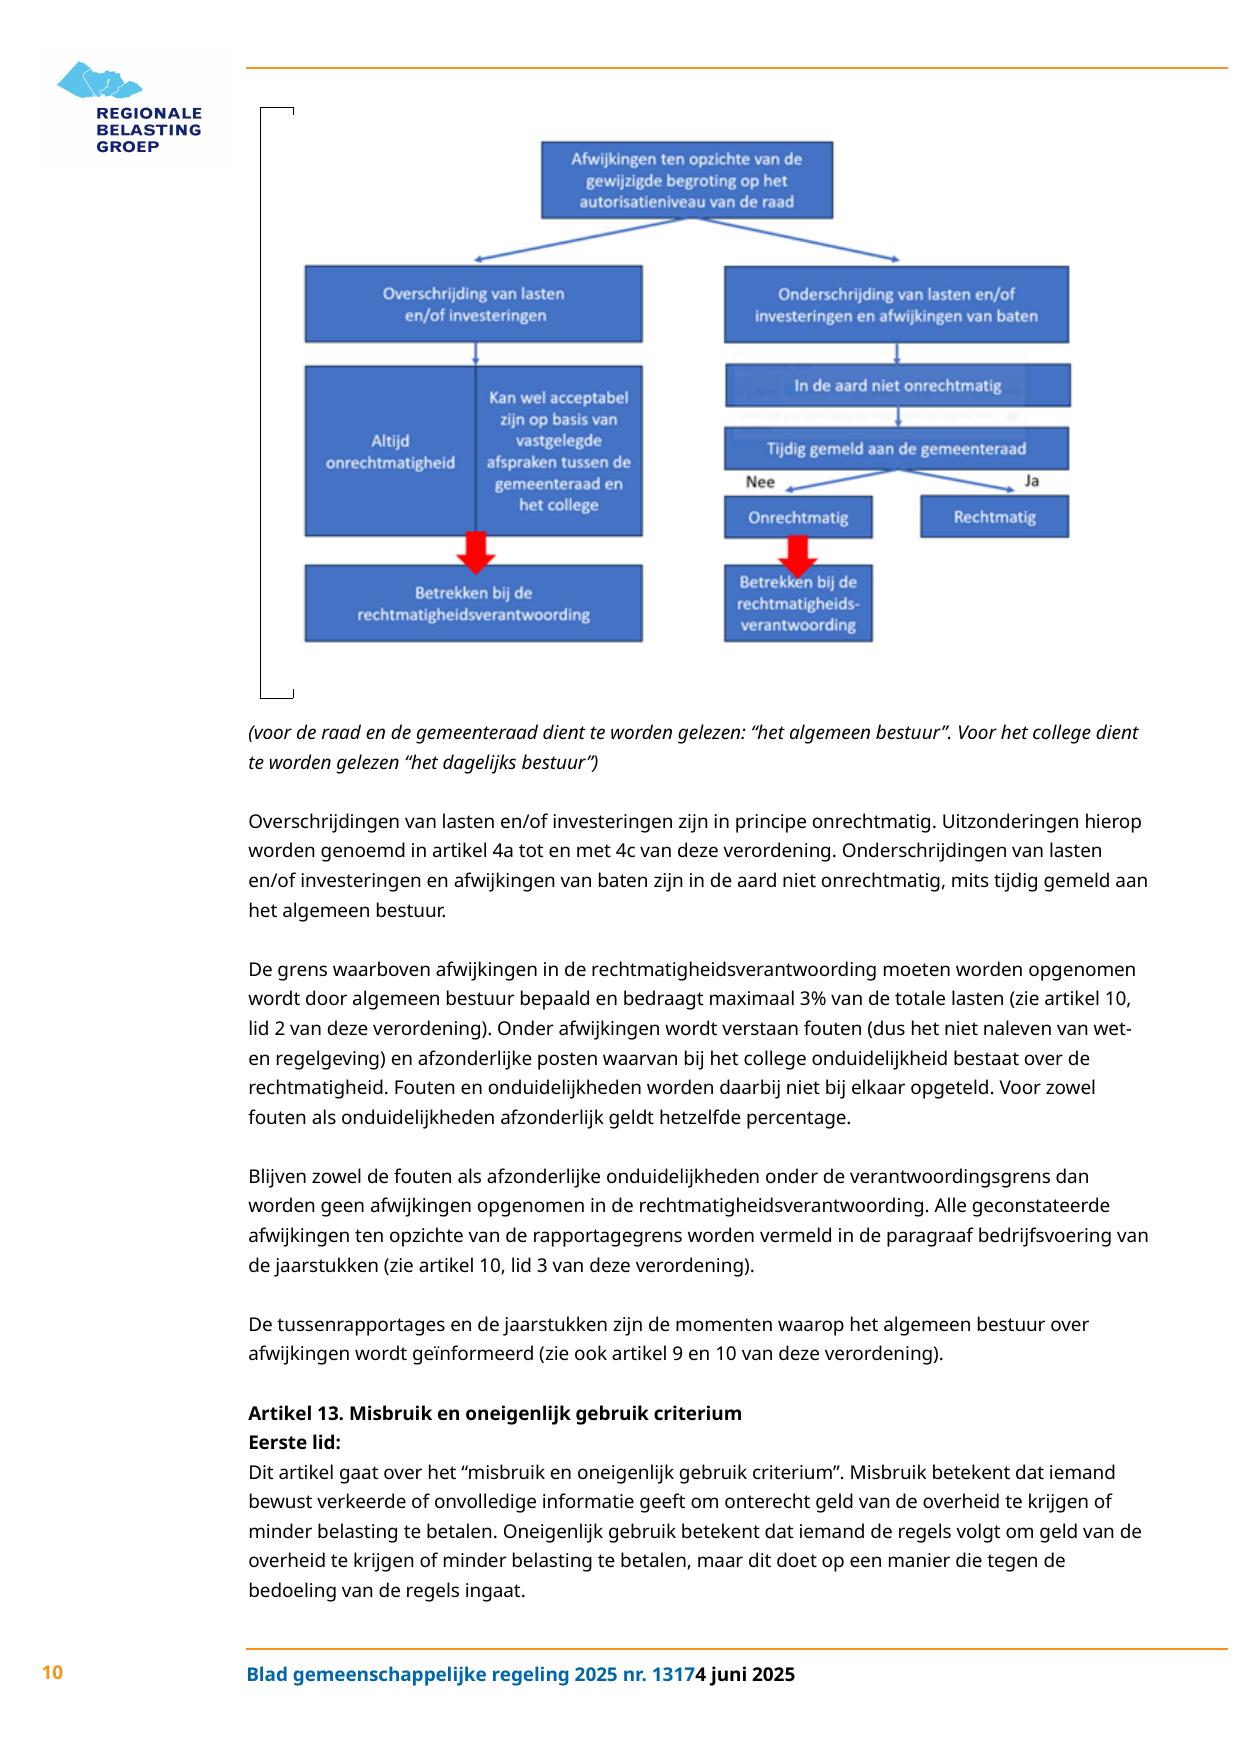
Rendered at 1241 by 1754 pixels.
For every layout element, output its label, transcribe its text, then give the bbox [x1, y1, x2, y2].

text De grens waarboven afwijkingen in de rechtmatigheidsverantwoording moeten worden opgenomen wordt door algemeen bestuur bepaald en bedraagt maximaal 3% van de totale lasten (zie artikel 10, lid 2 van deze verordening). Onder afwijkingen wordt verstaan fouten (dus het niet naleven van wet‐ en regelgeving) en afzonderlijke posten waarvan bij het college onduidelijkheid bestaat over de rechtmatigheid. Fouten en onduidelijkheden worden daarbij niet bij elkaar opgeteld. Voor zowel fouten als onduidelijkheden afzonderlijk geldt hetzelfde percentage. [248, 956, 1152, 1129]
text Eerste lid: [248, 1429, 1152, 1455]
text Blijven zowel de fouten als afzonderlijke onduidelijkheden onder de verantwoordingsgrens dan worden geen afwijkingen opgenomen in de rechtmatigheidsverantwoording. Alle geconstateerde afwijkingen ten opzichte van de rapportagegrens worden vermeld in de paragraaf bedrijfsvoering van de jaarstukken (zie artikel 10, lid 3 van deze verordening). [248, 1163, 1152, 1277]
text (voor de raad en de gemeenteraad dient te worden gelezen: “het algemeen bestuur”. Voor het college dient te worden gelezen “het dagelijks bestuur”) [248, 719, 1152, 774]
text Artikel 13. Misbruik en oneigenlijk gebruik criterium [248, 1400, 1152, 1425]
text De tussenrapportages en de jaarstukken zijn de momenten waarop het algemeen bestuur over afwijkingen wordt geïnformeerd (zie ook artikel 9 en 10 van deze verordening). [248, 1311, 1152, 1366]
text Overschrijdingen van lasten en/of investeringen zijn in principe onrechtmatig. Uitzonderingen hierop worden genoemd in artikel 4a tot en met 4c van deze verordening. Onderschrijdingen van lasten en/of investeringen en afwijkingen van baten zijn in de aard niet onrechtmatig, mits tijdig gemeld aan het algemeen bestuur. [248, 808, 1152, 922]
picture [268, 115, 1173, 689]
text Dit artikel gaat over het “misbruik en oneigenlijk gebruik criterium”. Misbruik betekent dat iemand bewust verkeerde of onvolledige informatie geeft om onterecht geld van de overheid te krijgen of minder belasting te betalen. Oneigenlijk gebruik betekent dat iemand de regels volgt om geld van de overheid te krijgen of minder belasting te betalen, maar dit doet op een manier die tegen de bedoeling van de regels ingaat. [248, 1459, 1152, 1603]
picture [41, 47, 231, 172]
